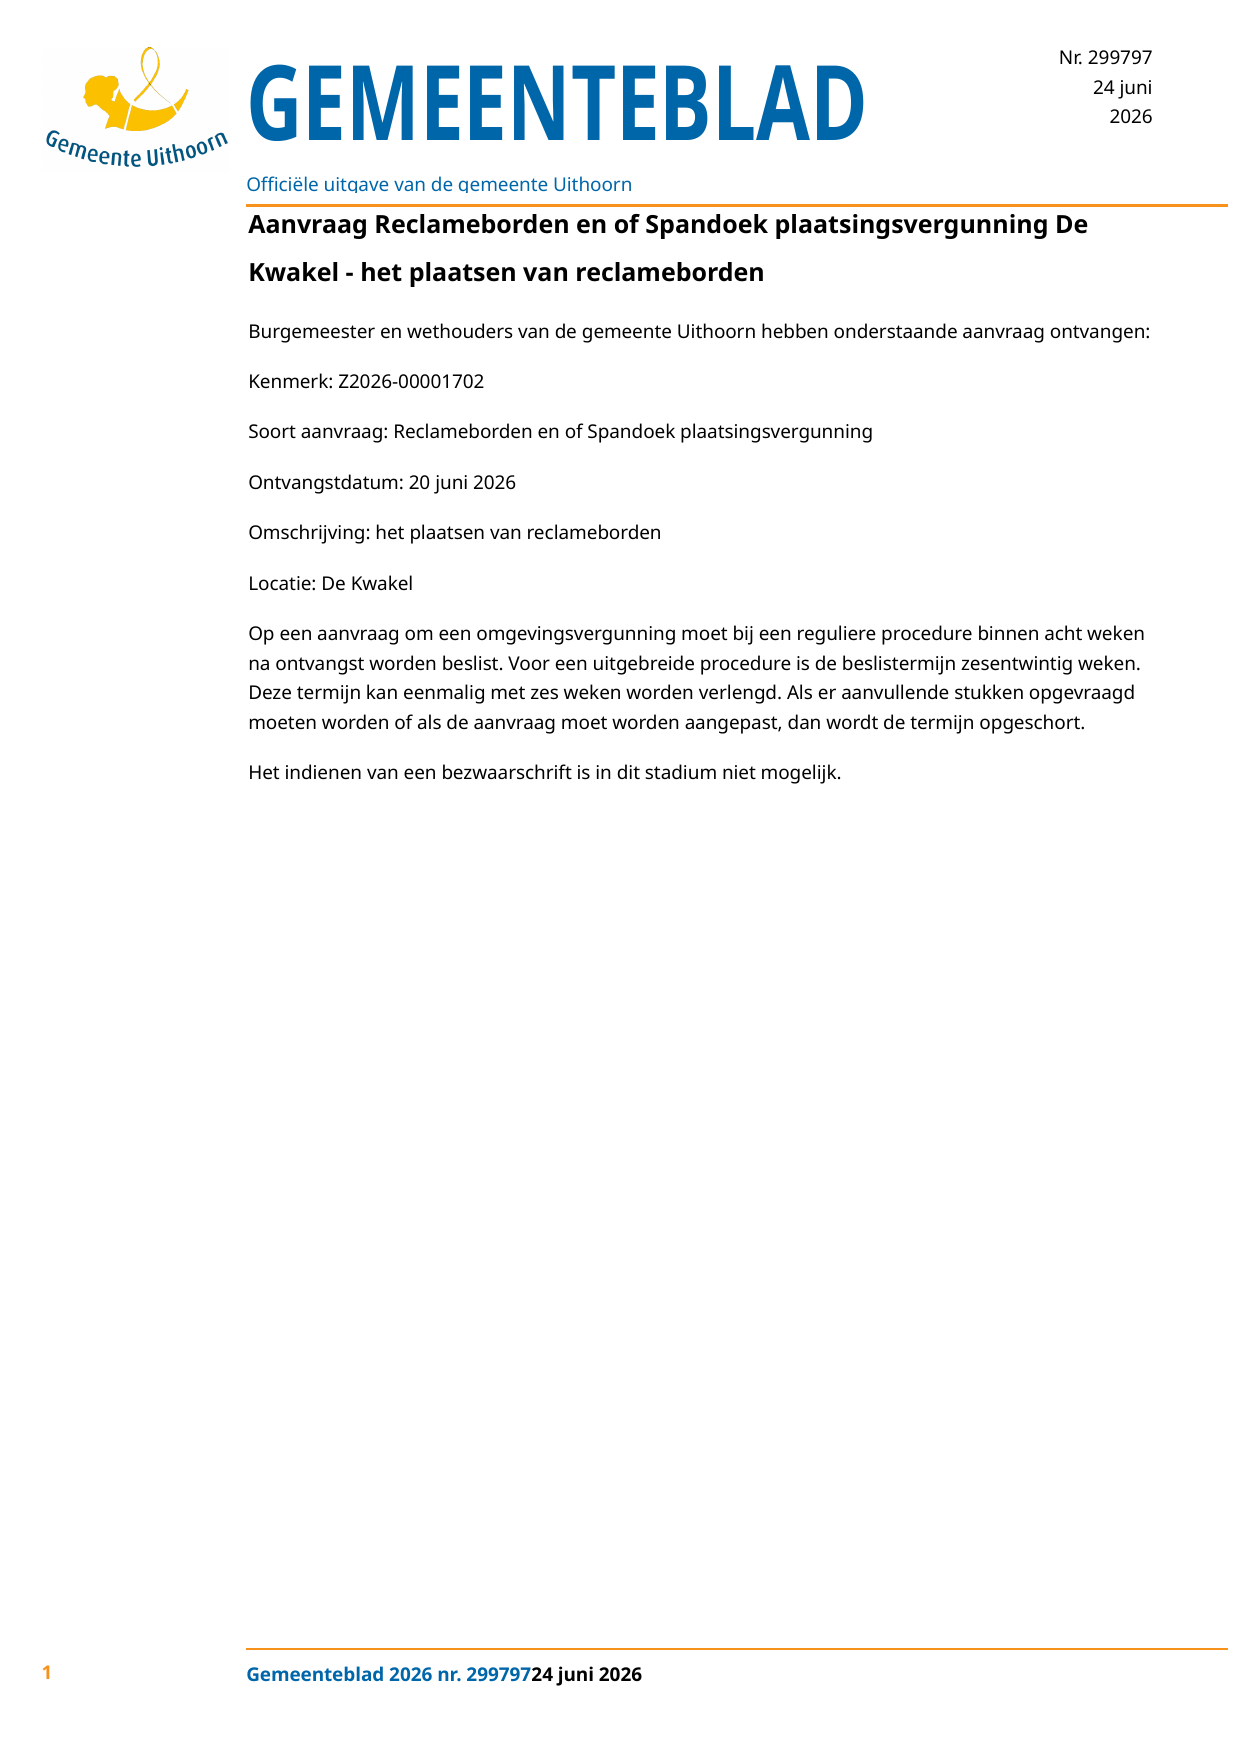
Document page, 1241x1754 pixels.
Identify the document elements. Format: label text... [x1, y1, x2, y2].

text Burgemeester en wethouders van de gemeente Uithoorn hebben onderstaande aanvraag ontvangen: [248, 318, 1152, 344]
text Omschrijving: het plaatsen van reclameborden [248, 519, 1152, 545]
text Op een aanvraag om een omgevingsvergunning moet bij een reguliere procedure binnen acht weken na ontvangst worden beslist. Voor een uitgebreide procedure is de beslistermijn zesentwintig weken. Deze termijn kan eenmalig met zes weken worden verlengd. Als er aanvullende stukken opgevraagd moeten worden of als de aanvraag moet worden aangepast, dan wordt de termijn opgeschort. [248, 620, 1152, 735]
text Soort aanvraag: Reclameborden en of Spandoek plaatsingsvergunning [248, 419, 1152, 444]
text Aanvraag Reclameborden en of Spandoek plaatsingsvergunning De Kwakel - het plaatsen van reclameborden [248, 207, 1152, 288]
text Het indienen van een bezwaarschrift is in dit stadium niet mogelijk. [248, 759, 1152, 785]
picture [41, 47, 231, 172]
text Locatie: De Kwakel [248, 570, 1152, 596]
text Ontvangstdatum: 20 juni 2026 [248, 469, 1152, 495]
text Kenmerk: Z2026-00001702 [248, 368, 1152, 394]
